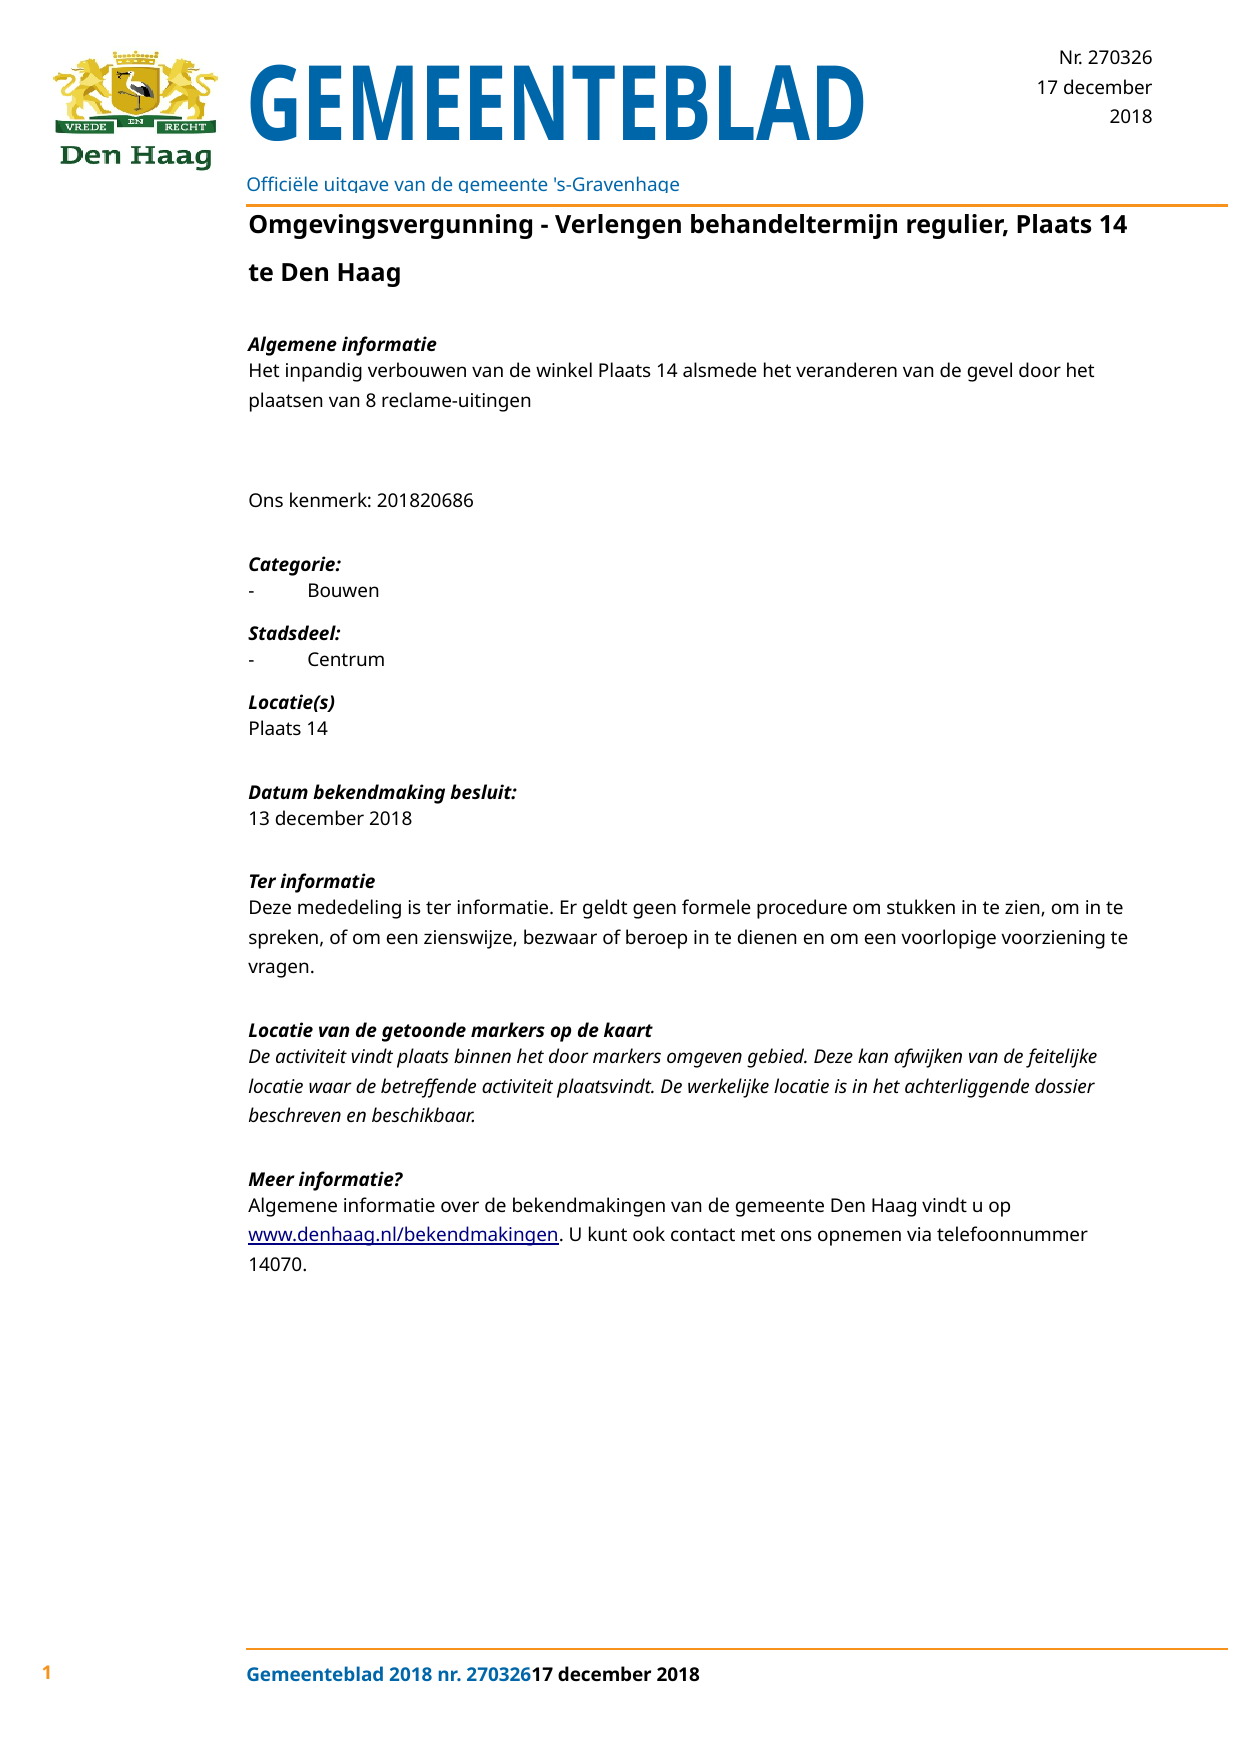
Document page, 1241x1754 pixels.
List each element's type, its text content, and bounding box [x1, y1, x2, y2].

text Locatie(s) [248, 689, 1152, 715]
text 13 december 2018 [248, 805, 1152, 830]
text Ter informatie [248, 869, 1152, 894]
text Deze mededeling is ter informatie. Er geldt geen formele procedure om stukken in te zien, om in te spreken, of om een zienswijze, bezwaar of beroep in te dienen en om een voorlopige voorziening te vragen. [248, 894, 1152, 979]
text Algemene informatie [248, 331, 1152, 357]
text Het inpandig verbouwen van de winkel Plaats 14 alsmede het veranderen van de gevel door het plaatsen van 8 reclame-uitingen [248, 357, 1152, 412]
text Categorie: [248, 552, 1152, 577]
text Algemene informatie over de bekendmakingen van de gemeente Den Haag vindt u op www.denhaag.nl/bekendmakingen. U kunt ook contact met ons opnemen via telefoonnummer 14070. [248, 1192, 1152, 1277]
text Ons kenmerk: 201820686 [248, 488, 1152, 513]
list Bouwen [248, 577, 1152, 603]
picture [41, 47, 231, 172]
text Stadsdeel: [248, 620, 1152, 646]
list Centrum [248, 646, 1152, 672]
text De activiteit vindt plaats binnen het door markers omgeven gebied. Deze kan afwijken van de feitelijke locatie waar de betreffende activiteit plaatsvindt. De werkelijke locatie is in het achterliggende dossier beschreven en beschikbaar. [248, 1043, 1152, 1128]
text Meer informatie? [248, 1166, 1152, 1192]
text Locatie van de getoonde markers op de kaart [248, 1017, 1152, 1043]
text Plaats 14 [248, 715, 1152, 741]
text Omgevingsvergunning - Verlengen behandeltermijn regulier, Plaats 14 te Den Haag [248, 207, 1152, 288]
text Datum bekendmaking besluit: [248, 779, 1152, 805]
